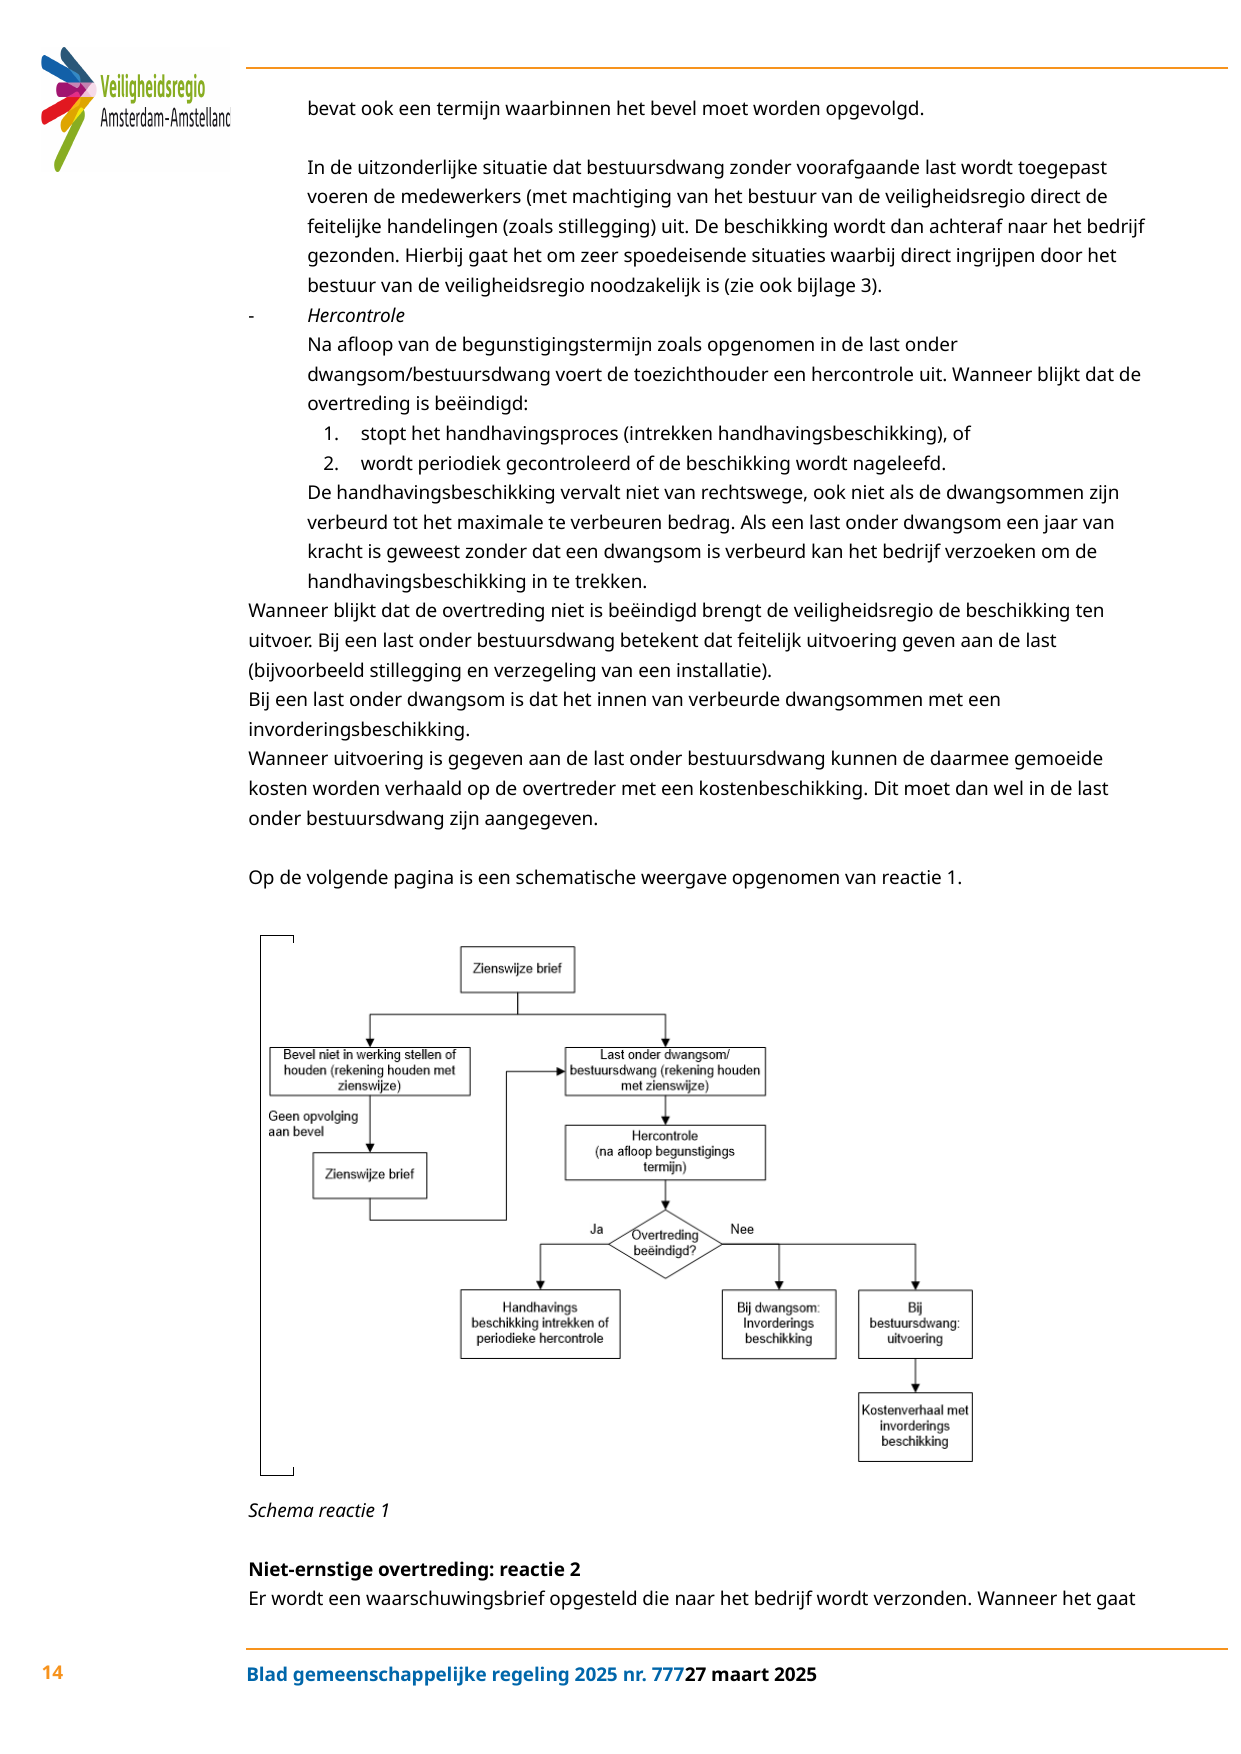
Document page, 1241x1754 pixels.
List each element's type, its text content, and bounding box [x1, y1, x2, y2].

picture [268, 943, 978, 1467]
list In de uitzonderlijke situatie dat bestuursdwang zonder voorafgaande last wordt toegepast voeren de medewerkers (met machtiging van het bestuur van de veiligheidsregio direct de feitelijke handelingen (zoals stillegging) uit. De beschikking wordt dan achteraf naar het bedrijf gezonden. Hierbij gaat het om zeer spoedeisende situaties waarbij direct ingrijpen door het bestuur van de veiligheidsregio noodzakelijk is (zie ook bijlage 3). [248, 154, 1152, 298]
text Wanneer uitvoering is gegeven aan de last onder bestuursdwang kunnen de daarmee gemoeide kosten worden verhaald op de overtreder met een kostenbeschikking. Dit moet dan wel in de last onder bestuursdwang zijn aangegeven. [248, 746, 1152, 831]
text Wanneer blijkt dat de overtreding niet is beëindigd brengt de veiligheidsregio de beschikking ten uitvoer. Bij een last onder bestuursdwang betekent dat feitelijk uitvoering geven aan de last (bijvoorbeeld stillegging en verzegeling van een installatie). [248, 598, 1152, 683]
text Niet-ernstige overtreding: reactie 2 [248, 1556, 1152, 1582]
text Er wordt een waarschuwingsbrief opgesteld die naar het bedrijf wordt verzonden. Wanneer het gaat [248, 1586, 1152, 1611]
picture [41, 47, 231, 172]
list Hercontrole [248, 302, 1152, 328]
list stopt het handhavingsproces (intrekken handhavingsbeschikking), of [323, 420, 1152, 446]
text Schema reactie 1 [248, 1497, 1152, 1523]
text Bij een last onder dwangsom is dat het innen van verbeurde dwangsommen met een invorderingsbeschikking. [248, 686, 1152, 742]
list De handhavingsbeschikking vervalt niet van rechtswege, ook niet als de dwangsommen zijn verbeurd tot het maximale te verbeuren bedrag. Als een last onder dwangsom een jaar van kracht is geweest zonder dat een dwangsom is verbeurd kan het bedrijf verzoeken om de handhavingsbeschikking in te trekken. [248, 479, 1152, 594]
list Na afloop van de begunstigingstermijn zoals opgenomen in de last onder dwangsom/bestuursdwang voert de toezichthouder een hercontrole uit. Wanneer blijkt dat de overtreding is beëindigd: [248, 331, 1152, 416]
list bevat ook een termijn waarbinnen het bevel moet worden opgevolgd. [248, 95, 1152, 121]
list wordt periodiek gecontroleerd of de beschikking wordt nageleefd. [323, 450, 1152, 476]
text Op de volgende pagina is een schematische weergave opgenomen van reactie 1. [248, 864, 1152, 890]
